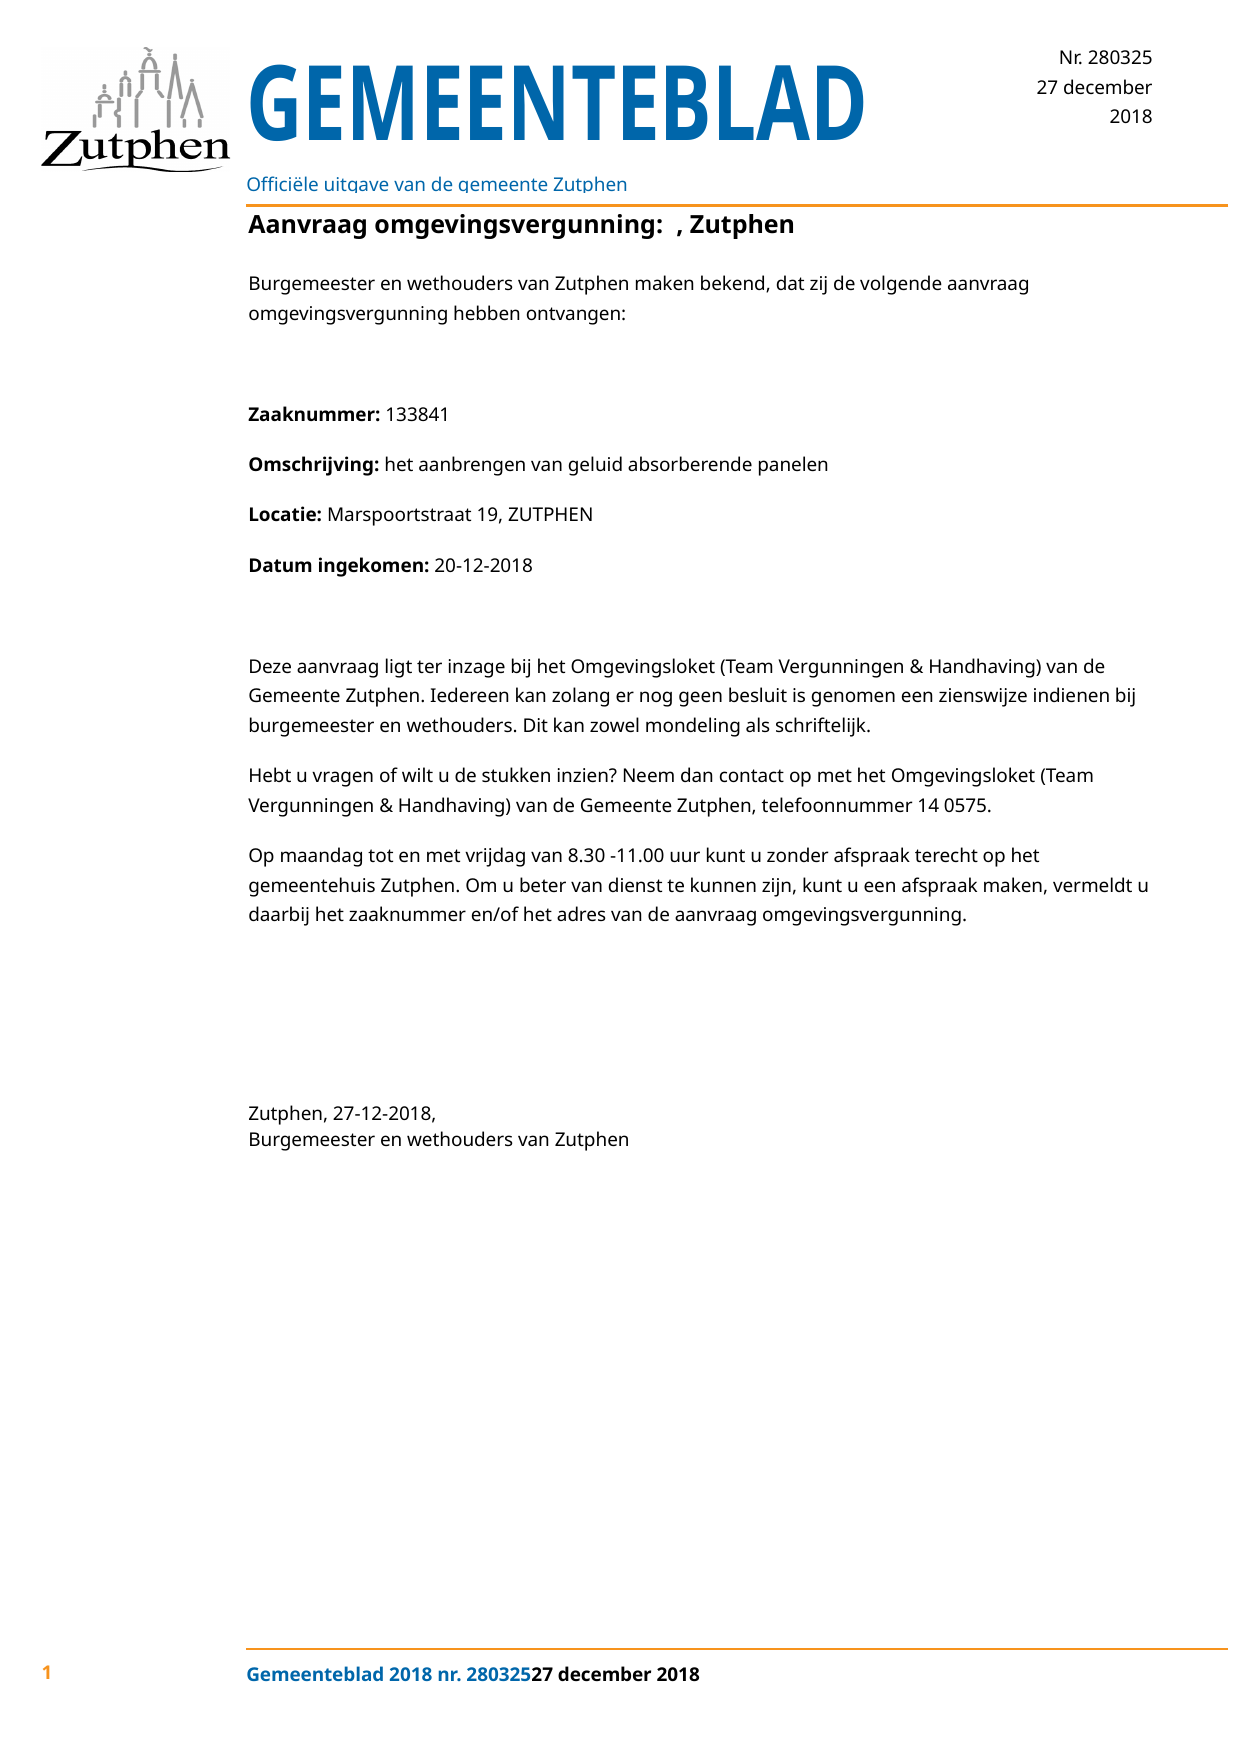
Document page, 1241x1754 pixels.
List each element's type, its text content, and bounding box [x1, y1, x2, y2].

text Hebt u vragen of wilt u de stukken inzien? Neem dan contact op met het Omgevingsloket (Team Vergunningen & Handhaving) van de Gemeente Zutphen, telefoonnummer 14 0575. [248, 762, 1152, 818]
text Aanvraag omgevingsvergunning: , Zutphen [248, 207, 1152, 241]
text Op maandag tot en met vrijdag van 8.30 -11.00 uur kunt u zonder afspraak terecht op het gemeentehuis Zutphen. Om u beter van dienst te kunnen zijn, kunt u een afspraak maken, vermeldt u daarbij het zaaknummer en/of het adres van de aanvraag omgevingsvergunning. [248, 842, 1152, 927]
text Burgemeester en wethouders van Zutphen [248, 1126, 1152, 1152]
picture [41, 47, 231, 172]
text Zutphen, 27-12-2018, [248, 1101, 1152, 1126]
text Datum ingekomen: 20-12-2018 [248, 552, 1152, 578]
text Locatie: Marspoortstraat 19, ZUTPHEN [248, 502, 1152, 527]
text Deze aanvraag ligt ter inzage bij het Omgevingsloket (Team Vergunningen & Handhaving) van de Gemeente Zutphen. Iedereen kan zolang er nog geen besluit is genomen een zienswijze indienen bij burgemeester en wethouders. Dit kan zowel mondeling als schriftelijk. [248, 653, 1152, 738]
text Zaaknummer: 133841 [248, 401, 1152, 426]
text Omschrijving: het aanbrengen van geluid absorberende panelen [248, 451, 1152, 477]
text Burgemeester en wethouders van Zutphen maken bekend, dat zij de volgende aanvraag omgevingsvergunning hebben ontvangen: [248, 270, 1152, 326]
